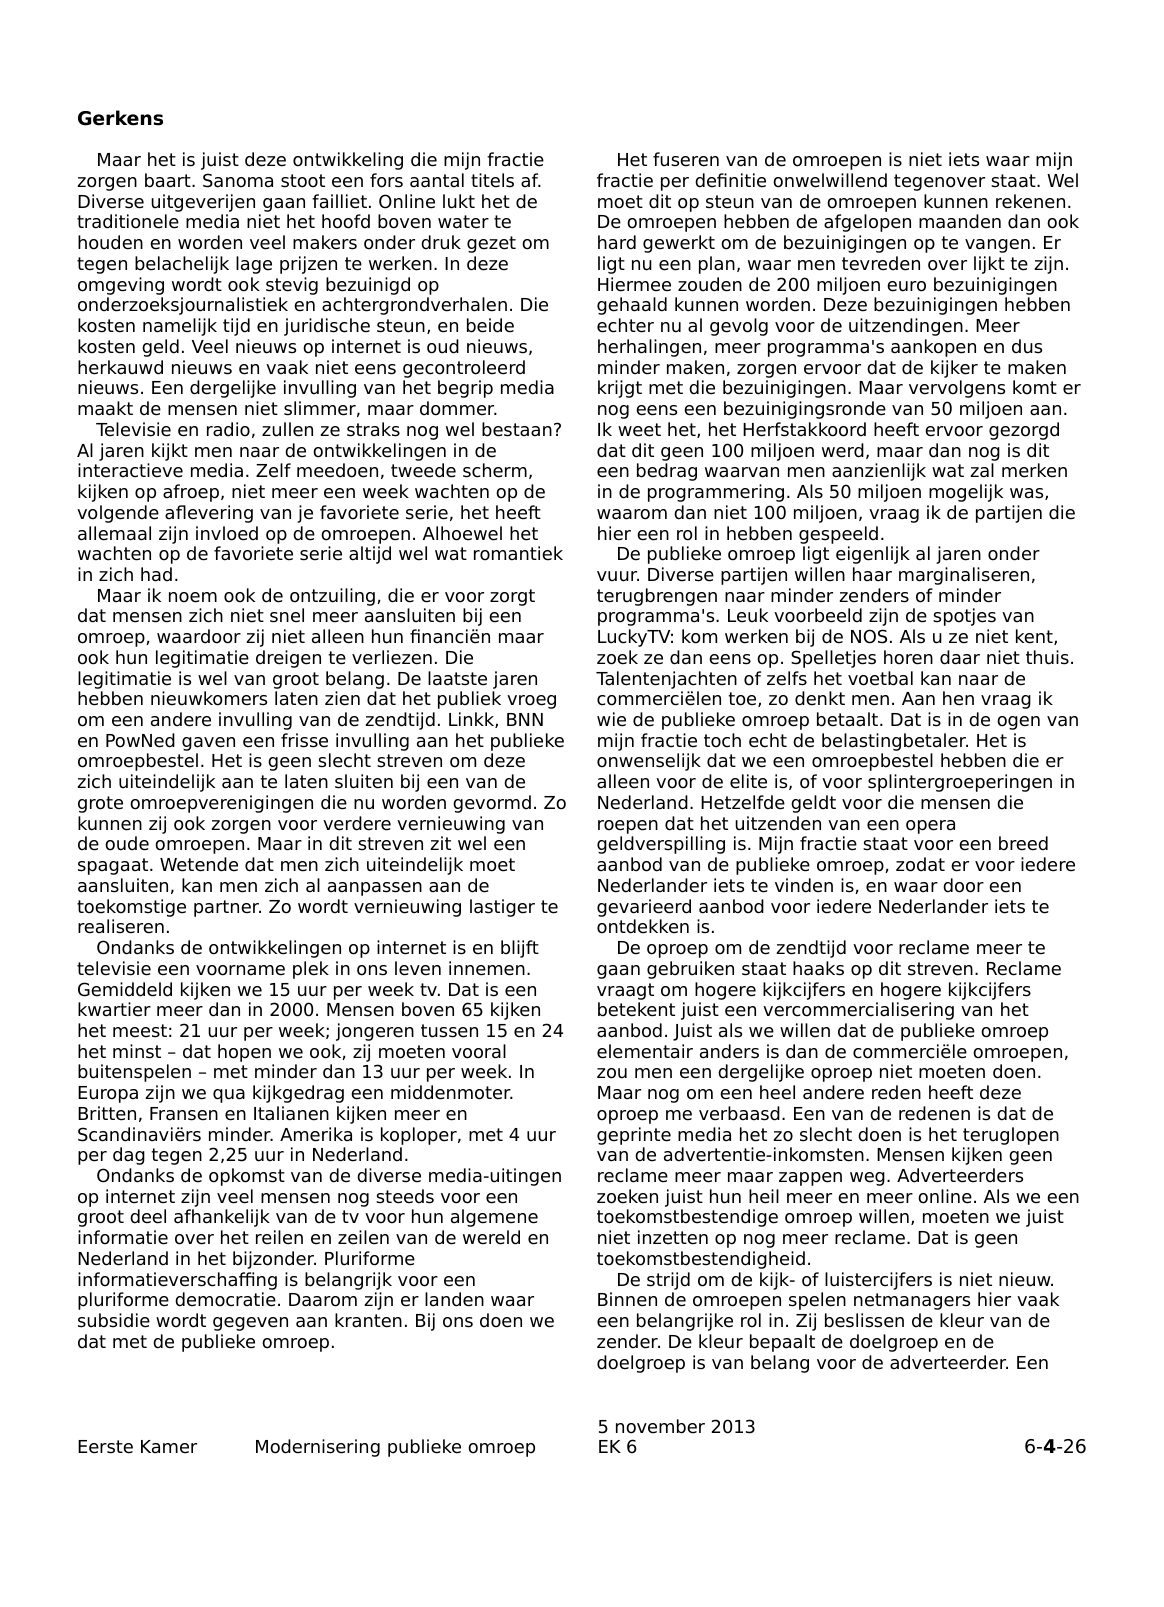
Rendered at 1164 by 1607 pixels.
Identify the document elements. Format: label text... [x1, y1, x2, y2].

text Ondanks de ontwikkelingen op internet is en blijft televisie een voorname plek in ons leven innemen. Gemiddeld kijken we 15 uur per week tv. Dat is een kwartier meer dan in 2000. Mensen boven 65 kijken het meest: 21 uur per week; jongeren tussen 15 en 24 het minst – dat hopen we ook, zij moeten vooral buitenspelen – met minder dan 13 uur per week. In Europa zijn we qua kijkgedrag een middenmoter. Britten, Fransen en Italianen kijken meer en Scandinaviërs minder. Amerika is koploper, met 4 uur per dag tegen 2,25 uur in Nederland. [77, 938, 567, 1166]
text Ondanks de opkomst van de diverse media-uitingen op internet zijn veel mensen nog steeds voor een groot deel afhankelijk van de tv voor hun algemene informatie over het reilen en zeilen van de wereld en Nederland in het bijzonder. Pluriforme informatieverschaffing is belangrijk voor een pluriforme democratie. Daarom zijn er landen waar subsidie wordt gegeven aan kranten. Bij ons doen we dat met de publieke omroep. [77, 1166, 567, 1352]
text De publieke omroep ligt eigenlijk al jaren onder vuur. Diverse partijen willen haar marginaliseren, terugbrengen naar minder zenders of minder programma's. Leuk voorbeeld zijn de spotjes van LuckyTV: kom werken bij de NOS. Als u ze niet kent, zoek ze dan eens op. Spelletjes horen daar niet thuis. Talentenjachten of zelfs het voetbal kan naar de commerciëlen toe, zo denkt men. Aan hen vraag ik wie de publieke omroep betaalt. Dat is in de ogen van mijn fractie toch echt de belastingbetaler. Het is onwenselijk dat we een omroepbestel hebben die er alleen voor de elite is, of voor splintergroeperingen in Nederland. Hetzelfde geldt voor die mensen die roepen dat het uitzenden van een opera geldverspilling is. Mijn fractie staat voor een breed aanbod van de publieke omroep, zodat er voor iedere Nederlander iets te vinden is, en waar door een gevarieerd aanbod voor iedere Nederlander iets te ontdekken is. [596, 544, 1087, 938]
text Maar het is juist deze ontwikkeling die mijn fractie zorgen baart. Sanoma stoot een fors aantal titels af. Diverse uitgeverijen gaan failliet. Online lukt het de traditionele media niet het hoofd boven water te houden en worden veel makers onder druk gezet om tegen belachelijk lage prijzen te werken. In deze omgeving wordt ook stevig bezuinigd op onderzoeksjournalistiek en achtergrondverhalen. Die kosten namelijk tijd en juridische steun, en beide kosten geld. Veel nieuws op internet is oud nieuws, herkauwd nieuws en vaak niet eens gecontroleerd nieuws. Een dergelijke invulling van het begrip media maakt de mensen niet slimmer, maar dommer. [77, 150, 567, 420]
text Het fuseren van de omroepen is niet iets waar mijn fractie per definitie onwelwillend tegenover staat. Wel moet dit op steun van de omroepen kunnen rekenen. De omroepen hebben de afgelopen maanden dan ook hard gewerkt om de bezuinigingen op te vangen. Er ligt nu een plan, waar men tevreden over lijkt te zijn. Hiermee zouden de 200 miljoen euro bezuinigingen gehaald kunnen worden. Deze bezuinigingen hebben echter nu al gevolg voor de uitzendingen. Meer herhalingen, meer programma's aankopen en dus minder maken, zorgen ervoor dat de kijker te maken krijgt met die bezuinigingen. Maar vervolgens komt er nog eens een bezuinigingsronde van 50 miljoen aan. Ik weet het, het Herfstakkoord heeft ervoor gezorgd dat dit geen 100 miljoen werd, maar dan nog is dit een bedrag waarvan men aanzienlijk wat zal merken in de programmering. Als 50 miljoen mogelijk was, waarom dan niet 100 miljoen, vraag ik de partijen die hier een rol in hebben gespeeld. [596, 150, 1087, 544]
text De oproep om de zendtijd voor reclame meer te gaan gebruiken staat haaks op dit streven. Reclame vraagt om hogere kijkcijfers en hogere kijkcijfers betekent juist een vercommercialisering van het aanbod. Juist als we willen dat de publieke omroep elementair anders is dan de commerciële omroepen, zou men een dergelijke oproep niet moeten doen. Maar nog om een heel andere reden heeft deze oproep me verbaasd. Een van de redenen is dat de geprinte media het zo slecht doen is het teruglopen van de advertentie-inkomsten. Mensen kijken geen reclame meer maar zappen weg. Adverteerders zoeken juist hun heil meer en meer online. Als we een toekomstbestendige omroep willen, moeten we juist niet inzetten op nog meer reclame. Dat is geen toekomstbestendigheid. [596, 938, 1087, 1269]
text Maar ik noem ook de ontzuiling, die er voor zorgt dat mensen zich niet snel meer aansluiten bij een omroep, waardoor zij niet alleen hun financiën maar ook hun legitimatie dreigen te verliezen. Die legitimatie is wel van groot belang. De laatste jaren hebben nieuwkomers laten zien dat het publiek vroeg om een andere invulling van de zendtijd. Linkk, BNN en PowNed gaven een frisse invulling aan het publieke omroepbestel. Het is geen slecht streven om deze zich uiteindelijk aan te laten sluiten bij een van de grote omroepverenigingen die nu worden gevormd. Zo kunnen zij ook zorgen voor verdere vernieuwing van de oude omroepen. Maar in dit streven zit wel een spagaat. Wetende dat men zich uiteindelijk moet aansluiten, kan men zich al aanpassen aan de toekomstige partner. Zo wordt vernieuwing lastiger te realiseren. [77, 586, 567, 938]
text Televisie en radio, zullen ze straks nog wel bestaan? Al jaren kijkt men naar de ontwikkelingen in de interactieve media. Zelf meedoen, tweede scherm, kijken op afroep, niet meer een week wachten op de volgende aflevering van je favoriete serie, het heeft allemaal zijn invloed op de omroepen. Alhoewel het wachten op de favoriete serie altijd wel wat romantiek in zich had. [77, 420, 567, 586]
text De strijd om de kijk- of luistercijfers is niet nieuw. Binnen de omroepen spelen netmanagers hier vaak een belangrijke rol in. Zij beslissen de kleur van de zender. De kleur bepaalt de doelgroep en de doelgroep is van belang voor de adverteerder. Een [596, 1269, 1087, 1373]
